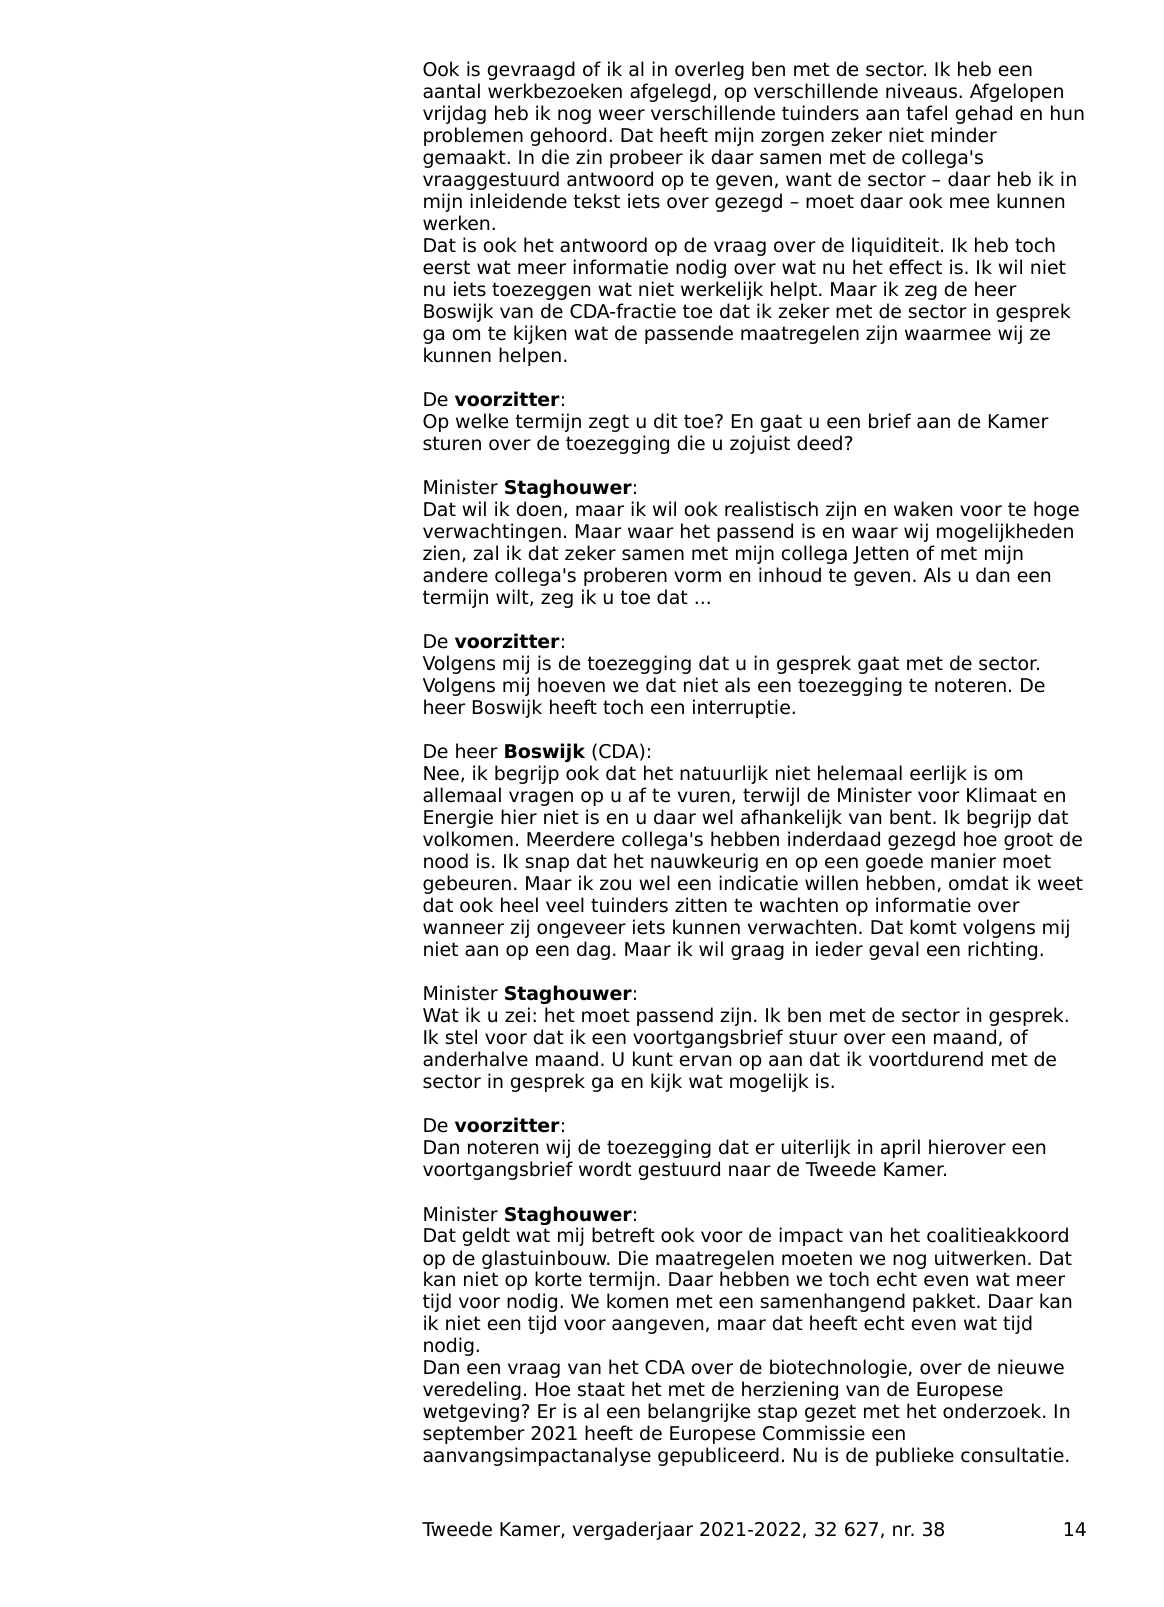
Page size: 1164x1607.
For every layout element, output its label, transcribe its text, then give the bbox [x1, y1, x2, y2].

text Dat wil ik doen, maar ik wil ook realistisch zijn en waken voor te hoge verwachtingen. Maar waar het passend is en waar wij mogelijkheden zien, zal ik dat zeker samen met mijn collega Jetten of met mijn andere collega's proberen vorm en inhoud te geven. Als u dan een termijn wilt, zeg ik u toe dat ... [422, 499, 1087, 609]
text De heer Boswijk (CDA): [422, 741, 1087, 763]
text De voorzitter: [422, 631, 1087, 653]
text De voorzitter: [422, 389, 1087, 411]
text Dan noteren wij de toezegging dat er uiterlijk in april hierover een voortgangsbrief wordt gestuurd naar de Tweede Kamer. [422, 1137, 1087, 1181]
text Volgens mij is de toezegging dat u in gesprek gaat met de sector. Volgens mij hoeven we dat niet als een toezegging te noteren. De heer Boswijk heeft toch een interruptie. [422, 653, 1087, 719]
text Dat is ook het antwoord op de vraag over de liquiditeit. Ik heb toch eerst wat meer informatie nodig over wat nu het effect is. Ik wil niet nu iets toezeggen wat niet werkelijk helpt. Maar ik zeg de heer Boswijk van de CDA-fractie toe dat ik zeker met de sector in gesprek ga om te kijken wat de passende maatregelen zijn waarmee wij ze kunnen helpen. [422, 235, 1087, 367]
text De voorzitter: [422, 1115, 1087, 1137]
text Minister Staghouwer: [422, 477, 1087, 499]
text Wat ik u zei: het moet passend zijn. Ik ben met de sector in gesprek. Ik stel voor dat ik een voortgangsbrief stuur over een maand, of anderhalve maand. U kunt ervan op aan dat ik voortdurend met de sector in gesprek ga en kijk wat mogelijk is. [422, 1005, 1087, 1093]
text Dat geldt wat mij betreft ook voor de impact van het coalitieakkoord op de glastuinbouw. Die maatregelen moeten we nog uitwerken. Dat kan niet op korte termijn. Daar hebben we toch echt even wat meer tijd voor nodig. We komen met een samenhangend pakket. Daar kan ik niet een tijd voor aangeven, maar dat heeft echt even wat tijd nodig. [422, 1225, 1087, 1357]
text Nee, ik begrijp ook dat het natuurlijk niet helemaal eerlijk is om allemaal vragen op u af te vuren, terwijl de Minister voor Klimaat en Energie hier niet is en u daar wel afhankelijk van bent. Ik begrijp dat volkomen. Meerdere collega's hebben inderdaad gezegd hoe groot de nood is. Ik snap dat het nauwkeurig en op een goede manier moet gebeuren. Maar ik zou wel een indicatie willen hebben, omdat ik weet dat ook heel veel tuinders zitten te wachten op informatie over wanneer zij ongeveer iets kunnen verwachten. Dat komt volgens mij niet aan op een dag. Maar ik wil graag in ieder geval een richting. [422, 763, 1087, 961]
text Ook is gevraagd of ik al in overleg ben met de sector. Ik heb een aantal werkbezoeken afgelegd, op verschillende niveaus. Afgelopen vrijdag heb ik nog weer verschillende tuinders aan tafel gehad en hun problemen gehoord. Dat heeft mijn zorgen zeker niet minder gemaakt. In die zin probeer ik daar samen met de collega's vraaggestuurd antwoord op te geven, want de sector – daar heb ik in mijn inleidende tekst iets over gezegd – moet daar ook mee kunnen werken. [422, 59, 1087, 235]
text Minister Staghouwer: [422, 1203, 1087, 1225]
text Minister Staghouwer: [422, 983, 1087, 1005]
text Op welke termijn zegt u dit toe? En gaat u een brief aan de Kamer sturen over de toezegging die u zojuist deed? [422, 411, 1087, 455]
text Dan een vraag van het CDA over de biotechnologie, over de nieuwe veredeling. Hoe staat het met de herziening van de Europese wetgeving? Er is al een belangrijke stap gezet met het onderzoek. In september 2021 heeft de Europese Commissie een aanvangsimpactanalyse gepubliceerd. Nu is de publieke consultatie. [422, 1357, 1087, 1467]
